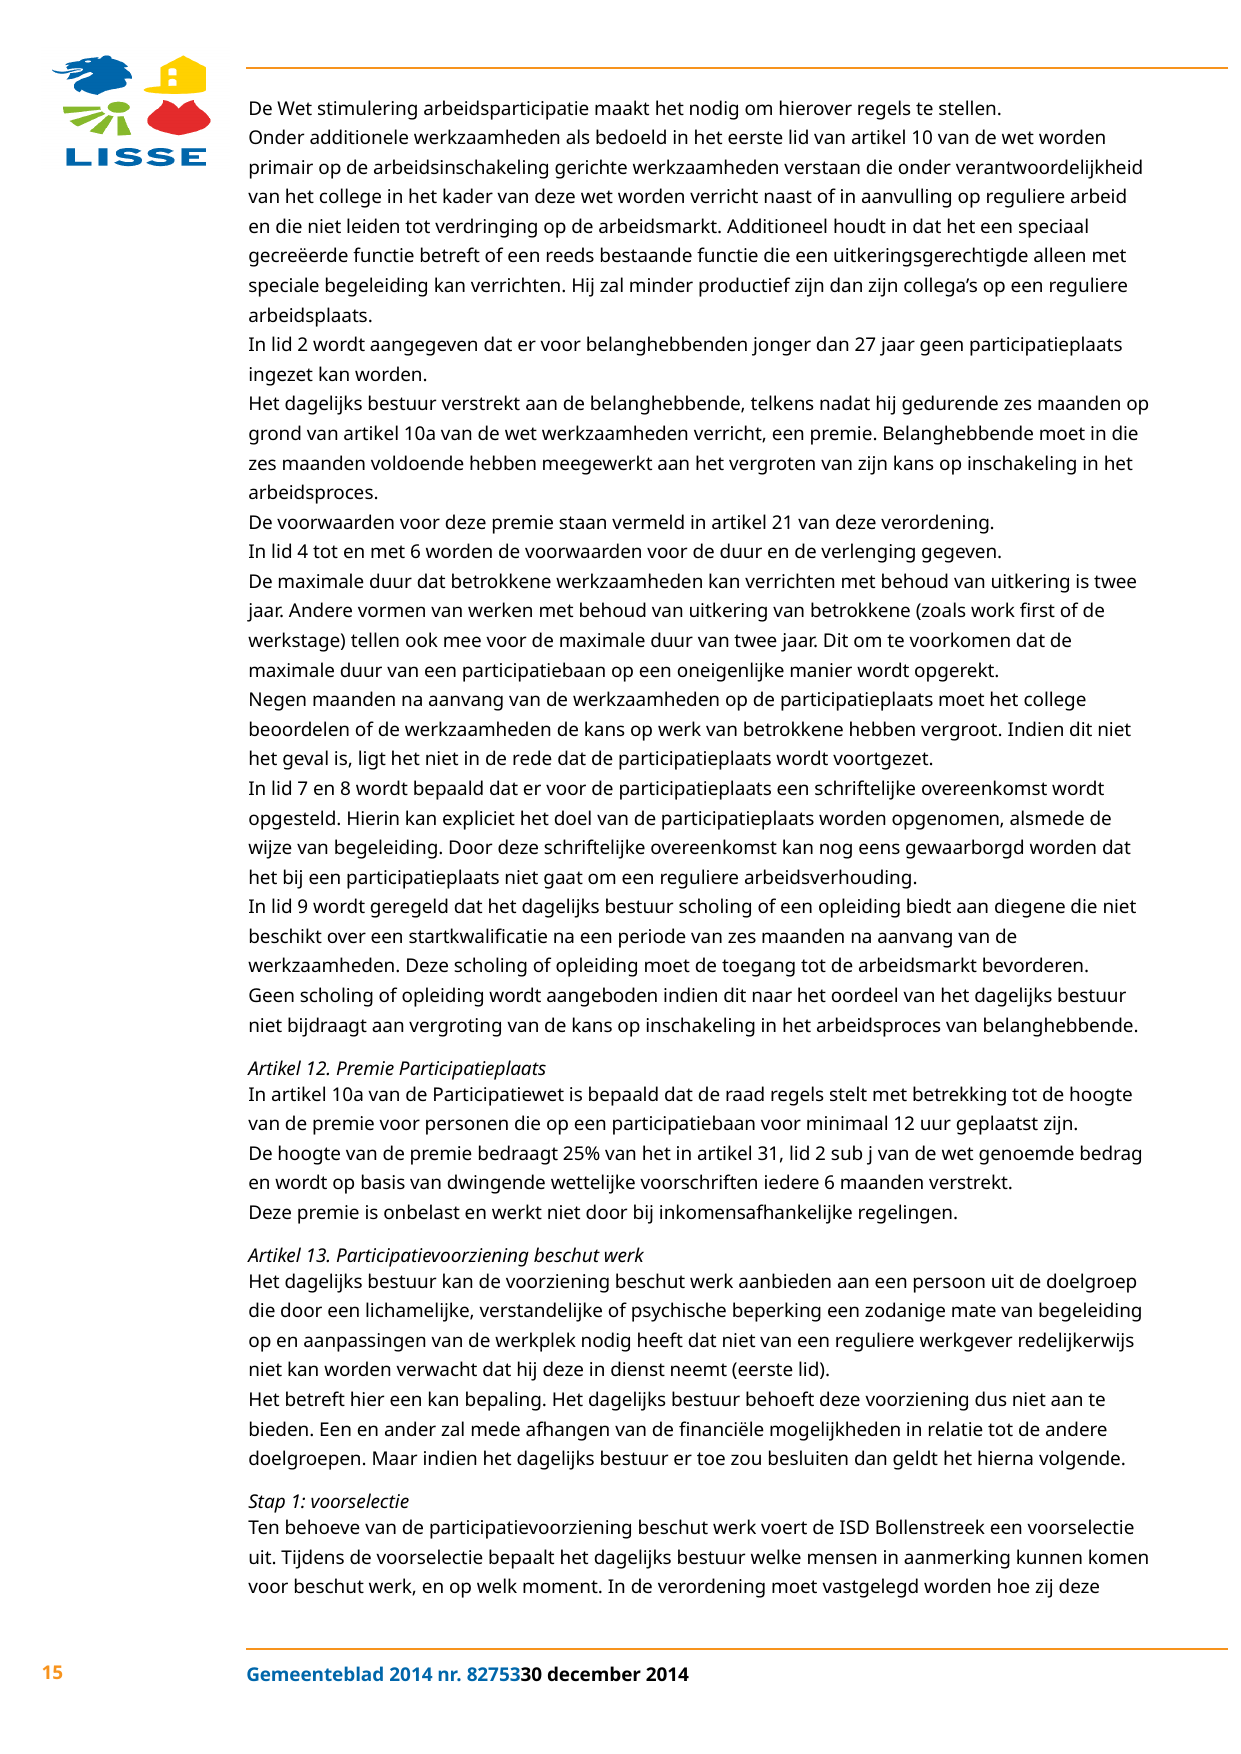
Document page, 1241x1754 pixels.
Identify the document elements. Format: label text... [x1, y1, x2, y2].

text De Wet stimulering arbeidsparticipatie maakt het nodig om hierover regels te stellen. [248, 95, 1152, 121]
text Het betreft hier een kan bepaling. Het dagelijks bestuur behoeft deze voorziening dus niet aan te bieden. Een en ander zal mede afhangen van de financiële mogelijkheden in relatie tot de andere doelgroepen. Maar indien het dagelijks bestuur er toe zou besluiten dan geldt het hierna volgende. [248, 1386, 1152, 1471]
text Het dagelijks bestuur verstrekt aan de belanghebbende, telkens nadat hij gedurende zes maanden op grond van artikel 10a van de wet werkzaamheden verricht, een premie. Belanghebbende moet in die zes maanden voldoende hebben meegewerkt aan het vergroten van zijn kans op inschakeling in het arbeidsproces. [248, 391, 1152, 505]
text Deze premie is onbelast en werkt niet door bij inkomensafhankelijke regelingen. [248, 1199, 1152, 1225]
text Artikel 12. Premie Participatieplaats [248, 1055, 1152, 1081]
text Negen maanden na aanvang van de werkzaamheden op de participatieplaats moet het college beoordelen of de werkzaamheden de kans op werk van betrokkene hebben vergroot. Indien dit niet het geval is, ligt het niet in de rede dat de participatieplaats wordt voortgezet. [248, 686, 1152, 771]
text In lid 7 en 8 wordt bepaald dat er voor de participatieplaats een schriftelijke overeenkomst wordt opgesteld. Hierin kan expliciet het doel van de participatieplaats worden opgenomen, alsmede de wijze van begeleiding. Door deze schriftelijke overeenkomst kan nog eens gewaarborgd worden dat het bij een participatieplaats niet gaat om een reguliere arbeidsverhouding. [248, 775, 1152, 890]
text In lid 9 wordt geregeld dat het dagelijks bestuur scholing of een opleiding biedt aan diegene die niet beschikt over een startkwalificatie na een periode van zes maanden na aanvang van de werkzaamheden. Deze scholing of opleiding moet de toegang tot de arbeidsmarkt bevorderen. [248, 893, 1152, 978]
text De hoogte van de premie bedraagt 25% van het in artikel 31, lid 2 sub j van de wet genoemde bedrag en wordt op basis van dwingende wettelijke voorschriften iedere 6 maanden verstrekt. [248, 1140, 1152, 1195]
text Geen scholing of opleiding wordt aangeboden indien dit naar het oordeel van het dagelijks bestuur niet bijdraagt aan vergroting van de kans op inschakeling in het arbeidsproces van belanghebbende. [248, 982, 1152, 1038]
picture [41, 47, 231, 172]
text In artikel 10a van de Participatiewet is bepaald dat de raad regels stelt met betrekking tot de hoogte van de premie voor personen die op een participatiebaan voor minimaal 12 uur geplaatst zijn. [248, 1081, 1152, 1136]
text Ten behoeve van de participatievoorziening beschut werk voert de ISD Bollenstreek een voorselectie uit. Tijdens de voorselectie bepaalt het dagelijks bestuur welke mensen in aanmerking kunnen komen voor beschut werk, en op welk moment. In de verordening moet vastgelegd worden hoe zij deze [248, 1514, 1152, 1599]
text In lid 2 wordt aangegeven dat er voor belanghebbenden jonger dan 27 jaar geen participatieplaats ingezet kan worden. [248, 331, 1152, 387]
text De voorwaarden voor deze premie staan vermeld in artikel 21 van deze verordening. [248, 509, 1152, 535]
text Onder additionele werkzaamheden als bedoeld in het eerste lid van artikel 10 van de wet worden primair op de arbeidsinschakeling gerichte werkzaamheden verstaan die onder verantwoordelijkheid van het college in het kader van deze wet worden verricht naast of in aanvulling op reguliere arbeid en die niet leiden tot verdringing op de arbeidsmarkt. Additioneel houdt in dat het een speciaal gecreëerde functie betreft of een reeds bestaande functie die een uitkeringsgerechtigde alleen met speciale begeleiding kan verrichten. Hij zal minder productief zijn dan zijn collega’s op een reguliere arbeidsplaats. [248, 124, 1152, 328]
text Artikel 13. Participatievoorziening beschut werk [248, 1242, 1152, 1268]
text Het dagelijks bestuur kan de voorziening beschut werk aanbieden aan een persoon uit de doelgroep die door een lichamelijke, verstandelijke of psychische beperking een zodanige mate van begeleiding op en aanpassingen van de werkplek nodig heeft dat niet van een reguliere werkgever redelijkerwijs niet kan worden verwacht dat hij deze in dienst neemt (eerste lid). [248, 1268, 1152, 1382]
text In lid 4 tot en met 6 worden de voorwaarden voor de duur en de verlenging gegeven. [248, 538, 1152, 564]
text Stap 1: voorselectie [248, 1488, 1152, 1514]
text De maximale duur dat betrokkene werkzaamheden kan verrichten met behoud van uitkering is twee jaar. Andere vormen van werken met behoud van uitkering van betrokkene (zoals work first of de werkstage) tellen ook mee voor de maximale duur van twee jaar. Dit om te voorkomen dat de maximale duur van een participatiebaan op een oneigenlijke manier wordt opgerekt. [248, 568, 1152, 683]
